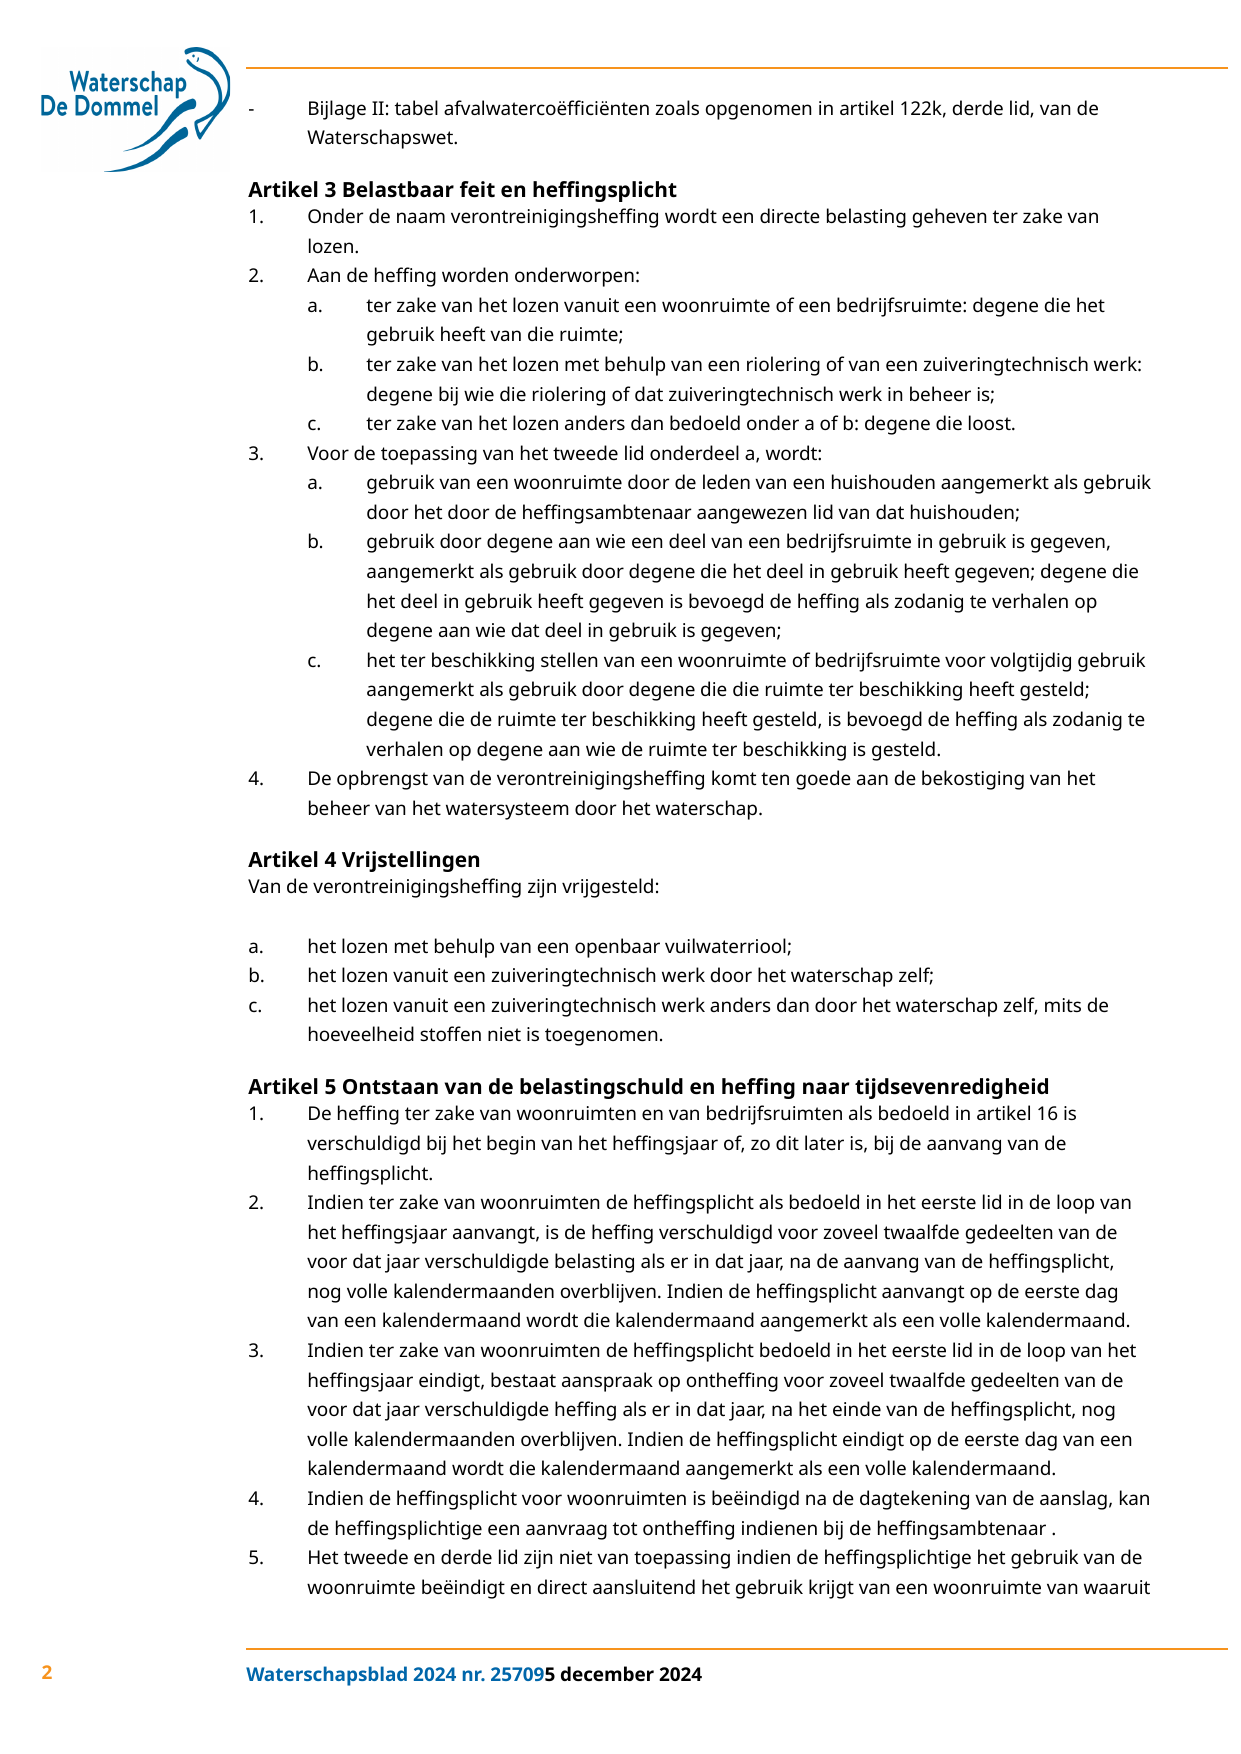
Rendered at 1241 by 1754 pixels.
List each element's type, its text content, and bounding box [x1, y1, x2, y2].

list ter zake van het lozen met behulp van een riolering of van een zuiveringtechnisch werk: degene bij wie die riolering of dat zuiveringtechnisch werk in beheer is; [307, 351, 1152, 406]
picture [41, 47, 231, 172]
list De opbrengst van de verontreinigingsheffing komt ten goede aan de bekostiging van het beheer van het watersysteem door het waterschap. [248, 765, 1152, 821]
list Aan de heffing worden onderworpen: [248, 262, 1152, 288]
list Voor de toepassing van het tweede lid onderdeel a, wordt: [248, 440, 1152, 466]
list Het tweede en derde lid zijn niet van toepassing indien de heffingsplichtige het gebruik van de woonruimte beëindigt en direct aansluitend het gebruik krijgt van een woonruimte van waaruit [248, 1544, 1152, 1599]
list het lozen met behulp van een openbaar vuilwaterriool; [248, 933, 1152, 959]
list gebruik van een woonruimte door de leden van een huishouden aangemerkt als gebruik door het door de heffingsambtenaar aangewezen lid van dat huishouden; [307, 469, 1152, 525]
text Van de verontreinigingsheffing zijn vrijgesteld: [248, 874, 1152, 899]
list Onder de naam verontreinigingsheffing wordt een directe belasting geheven ter zake van lozen. [248, 203, 1152, 258]
text Artikel 5 Ontstaan van de belastingschuld en heffing naar tijdsevenredigheid [248, 1072, 1152, 1101]
picture [45, 99, 51, 111]
list De heffing ter zake van woonruimten en van bedrijfsruimten als bedoeld in artikel 16 is verschuldigd bij het begin van het heffingsjaar of, zo dit later is, bij de aanvang van de heffingsplicht. [248, 1101, 1152, 1185]
list ter zake van het lozen anders dan bedoeld onder a of b: degene die loost. [307, 410, 1152, 436]
list Bijlage II: tabel afvalwatercoëfficiënten zoals opgenomen in artikel 122k, derde lid, van de Waterschapswet. [248, 95, 1152, 150]
text Artikel 4 Vrijstellingen [248, 845, 1152, 874]
list gebruik door degene aan wie een deel van een bedrijfsruimte in gebruik is gegeven, aangemerkt als gebruik door degene die het deel in gebruik heeft gegeven; degene die het deel in gebruik heeft gegeven is bevoegd de heffing als zodanig te verhalen op degene aan wie dat deel in gebruik is gegeven; [307, 529, 1152, 643]
list het lozen vanuit een zuiveringtechnisch werk door het waterschap zelf; [248, 962, 1152, 988]
picture [198, 118, 210, 131]
list Indien ter zake van woonruimten de heffingsplicht bedoeld in het eerste lid in de loop van het heffingsjaar eindigt, bestaat aanspraak op ontheffing voor zoveel twaalfde gedeelten van de voor dat jaar verschuldigde heffing als er in dat jaar, na het einde van de heffingsplicht, nog volle kalendermaanden overblijven. Indien de heffingsplicht eindigt op de eerste dag van een kalendermaand wordt die kalendermaand aangemerkt als een volle kalendermaand. [248, 1337, 1152, 1481]
list ter zake van het lozen vanuit een woonruimte of een bedrijfsruimte: degene die het gebruik heeft van die ruimte; [307, 292, 1152, 347]
picture [204, 47, 231, 76]
list Indien ter zake van woonruimten de heffingsplicht als bedoeld in het eerste lid in de loop van het heffingsjaar aanvangt, is de heffing verschuldigd voor zoveel twaalfde gedeelten van de voor dat jaar verschuldigde belasting als er in dat jaar, na de aanvang van de heffingsplicht, nog volle kalendermaanden overblijven. Indien de heffingsplicht aanvangt op de eerste dag van een kalendermaand wordt die kalendermaand aangemerkt als een volle kalendermaand. [248, 1189, 1152, 1333]
list het lozen vanuit een zuiveringtechnisch werk anders dan door het waterschap zelf, mits de hoeveelheid stoffen niet is toegenomen. [248, 992, 1152, 1047]
list het ter beschikking stellen van een woonruimte of bedrijfsruimte voor volgtijdig gebruik aangemerkt als gebruik door degene die die ruimte ter beschikking heeft gesteld; degene die de ruimte ter beschikking heeft gesteld, is bevoegd de heffing als zodanig te verhalen op degene aan wie de ruimte ter beschikking is gesteld. [307, 647, 1152, 761]
list Indien de heffingsplicht voor woonruimten is beëindigd na de dagtekening van de aanslag, kan de heffingsplichtige een aanvraag tot ontheffing indienen bij de heffingsambtenaar . [248, 1485, 1152, 1540]
text Artikel 3 Belastbaar feit en heffingsplicht [248, 175, 1152, 203]
